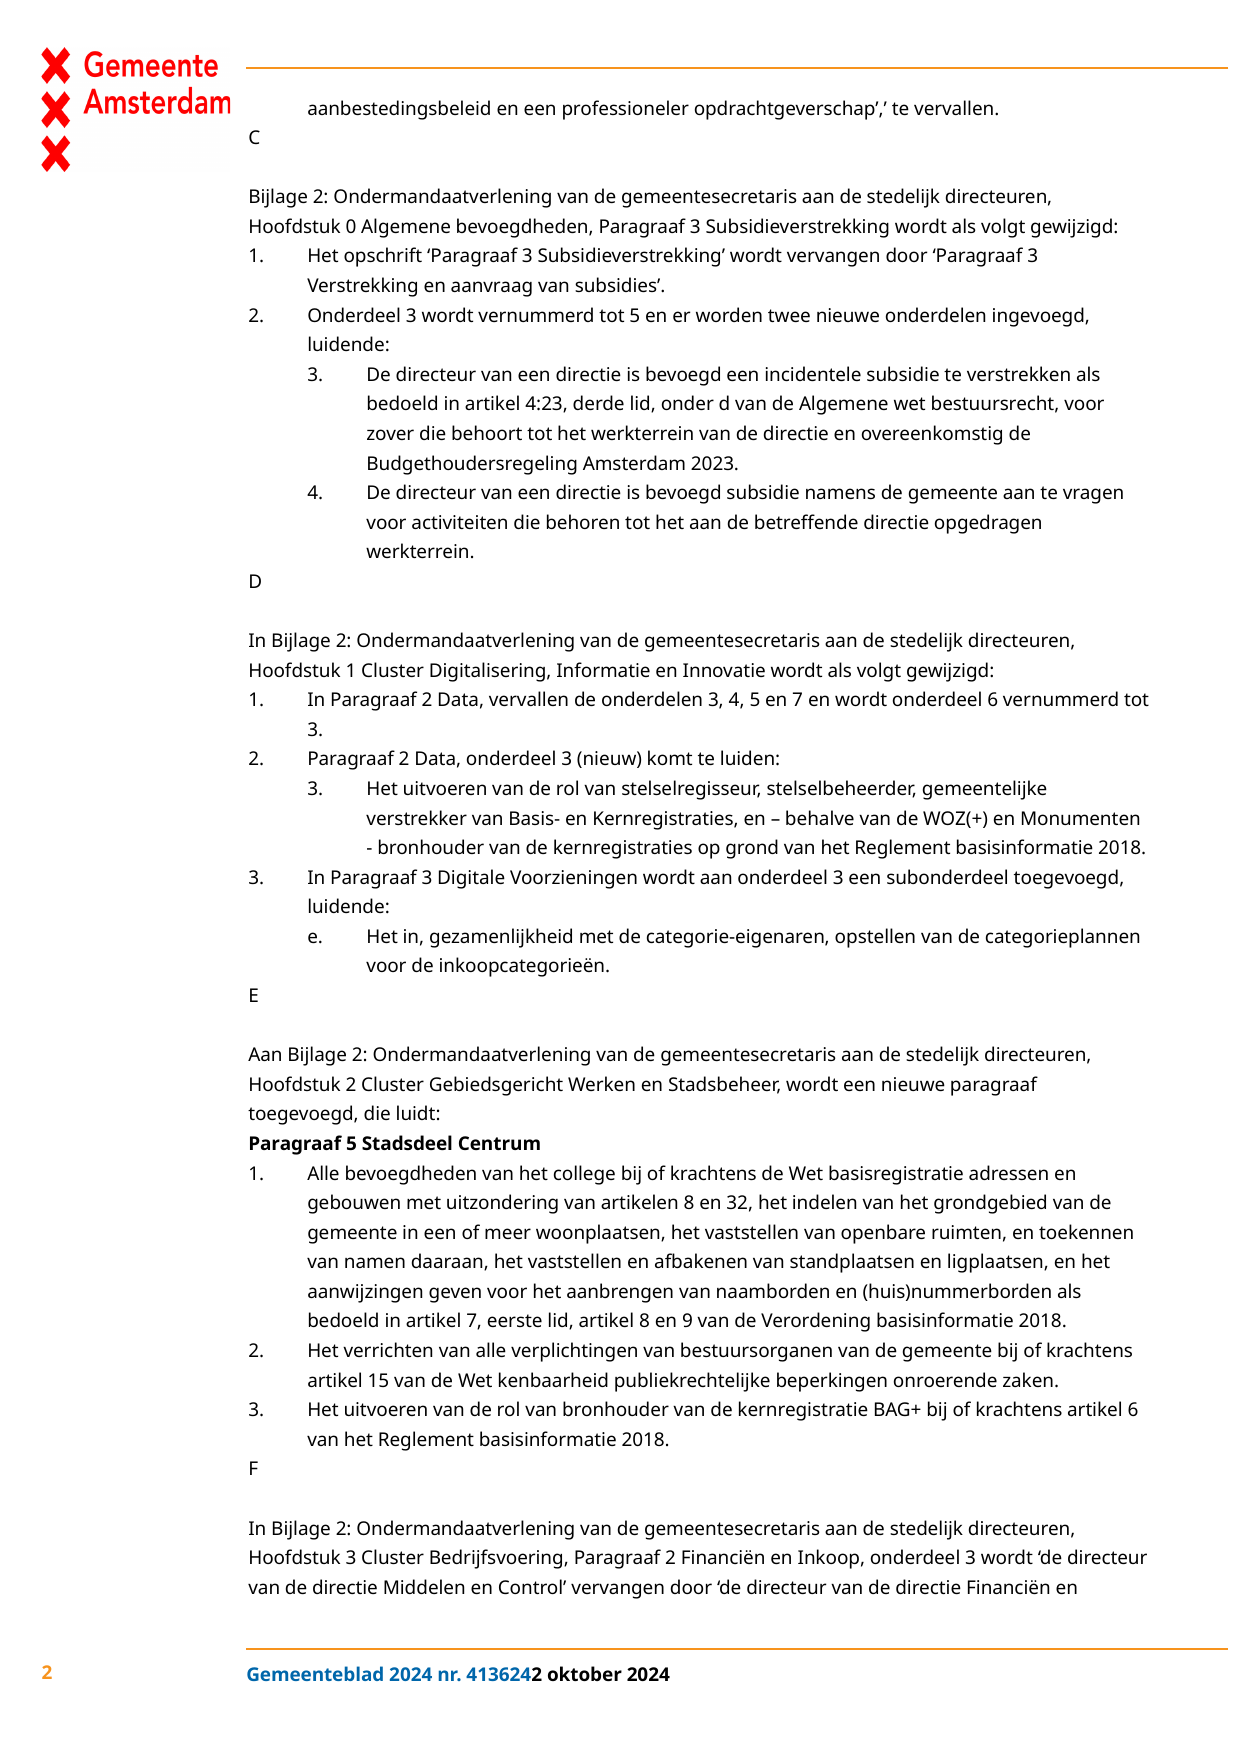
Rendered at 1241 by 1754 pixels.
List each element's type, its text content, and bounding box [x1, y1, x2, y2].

text Paragraaf 5 Stadsdeel Centrum [248, 1130, 1152, 1156]
list Het opschrift ‘Paragraaf 3 Subsidieverstrekking’ wordt vervangen door ‘Paragraaf 3 Verstrekking en aanvraag van subsidies’. [248, 243, 1152, 298]
text Bijlage 2: Ondermandaatverlening van de gemeentesecretaris aan de stedelijk directeuren, [248, 183, 1152, 209]
list aanbestedingsbeleid en een professioneler opdrachtgeverschap’,’ te vervallen. [248, 95, 1152, 121]
list In Paragraaf 3 Digitale Voorzieningen wordt aan onderdeel 3 een subonderdeel toegevoegd, luidende: [248, 864, 1152, 919]
text In Bijlage 2: Ondermandaatverlening van de gemeentesecretaris aan de stedelijk directeuren, Hoofdstuk 1 Cluster Digitalisering, Informatie en Innovatie wordt als volgt gewijzigd: [248, 627, 1152, 683]
picture [41, 47, 231, 172]
text C [248, 124, 1152, 150]
text Hoofdstuk 0 Algemene bevoegdheden, Paragraaf 3 Subsidieverstrekking wordt als volgt gewijzigd: [248, 213, 1152, 239]
list Het verrichten van alle verplichtingen van bestuursorganen van de gemeente bij of krachtens artikel 15 van de Wet kenbaarheid publiekrechtelijke beperkingen onroerende zaken. [248, 1337, 1152, 1393]
list Het in, gezamenlijkheid met de categorie-eigenaren, opstellen van de categorieplannen voor de inkoopcategorieën. [307, 923, 1152, 978]
text D [248, 568, 1152, 594]
text F [248, 1456, 1152, 1481]
text E [248, 982, 1152, 1008]
list Alle bevoegdheden van het college bij of krachtens de Wet basisregistratie adressen en gebouwen met uitzondering van artikelen 8 en 32, het indelen van het grondgebied van de gemeente in een of meer woonplaatsen, het vaststellen van openbare ruimten, en toekennen van namen daaraan, het vaststellen en afbakenen van standplaatsen en ligplaatsen, en het aanwijzingen geven voor het aanbrengen van naamborden en (huis)nummerborden als bedoeld in artikel 7, eerste lid, artikel 8 en 9 van de Verordening basisinformatie 2018. [248, 1160, 1152, 1333]
list Paragraaf 2 Data, onderdeel 3 (nieuw) komt te luiden: [248, 746, 1152, 771]
list Onderdeel 3 wordt vernummerd tot 5 en er worden twee nieuwe onderdelen ingevoegd, luidende: [248, 302, 1152, 357]
list Het uitvoeren van de rol van stelselregisseur, stelselbeheerder, gemeentelijke verstrekker van Basis- en Kernregistraties, en – behalve van de WOZ(+) en Monumenten - bronhouder van de kernregistraties op grond van het Reglement basisinformatie 2018. [307, 775, 1152, 860]
text In Bijlage 2: Ondermandaatverlening van de gemeentesecretaris aan de stedelijk directeuren, Hoofdstuk 3 Cluster Bedrijfsvoering, Paragraaf 2 Financiën en Inkoop, onderdeel 3 wordt ‘de directeur van de directie Middelen en Control’ vervangen door ‘de directeur van de directie Financiën en [248, 1515, 1152, 1600]
list In Paragraaf 2 Data, vervallen de onderdelen 3, 4, 5 en 7 en wordt onderdeel 6 vernummerd tot 3. [248, 686, 1152, 742]
list De directeur van een directie is bevoegd subsidie namens de gemeente aan te vragen voor activiteiten die behoren tot het aan de betreffende directie opgedragen werkterrein. [307, 479, 1152, 564]
list De directeur van een directie is bevoegd een incidentele subsidie te verstrekken als bedoeld in artikel 4:23, derde lid, onder d van de Algemene wet bestuursrecht, voor zover die behoort tot het werkterrein van de directie en overeenkomstig de Budgethoudersregeling Amsterdam 2023. [307, 361, 1152, 476]
list Het uitvoeren van de rol van bronhouder van de kernregistratie BAG+ bij of krachtens artikel 6 van het Reglement basisinformatie 2018. [248, 1396, 1152, 1452]
text Aan Bijlage 2: Ondermandaatverlening van de gemeentesecretaris aan de stedelijk directeuren, Hoofdstuk 2 Cluster Gebiedsgericht Werken en Stadsbeheer, wordt een nieuwe paragraaf toegevoegd, die luidt: [248, 1041, 1152, 1126]
